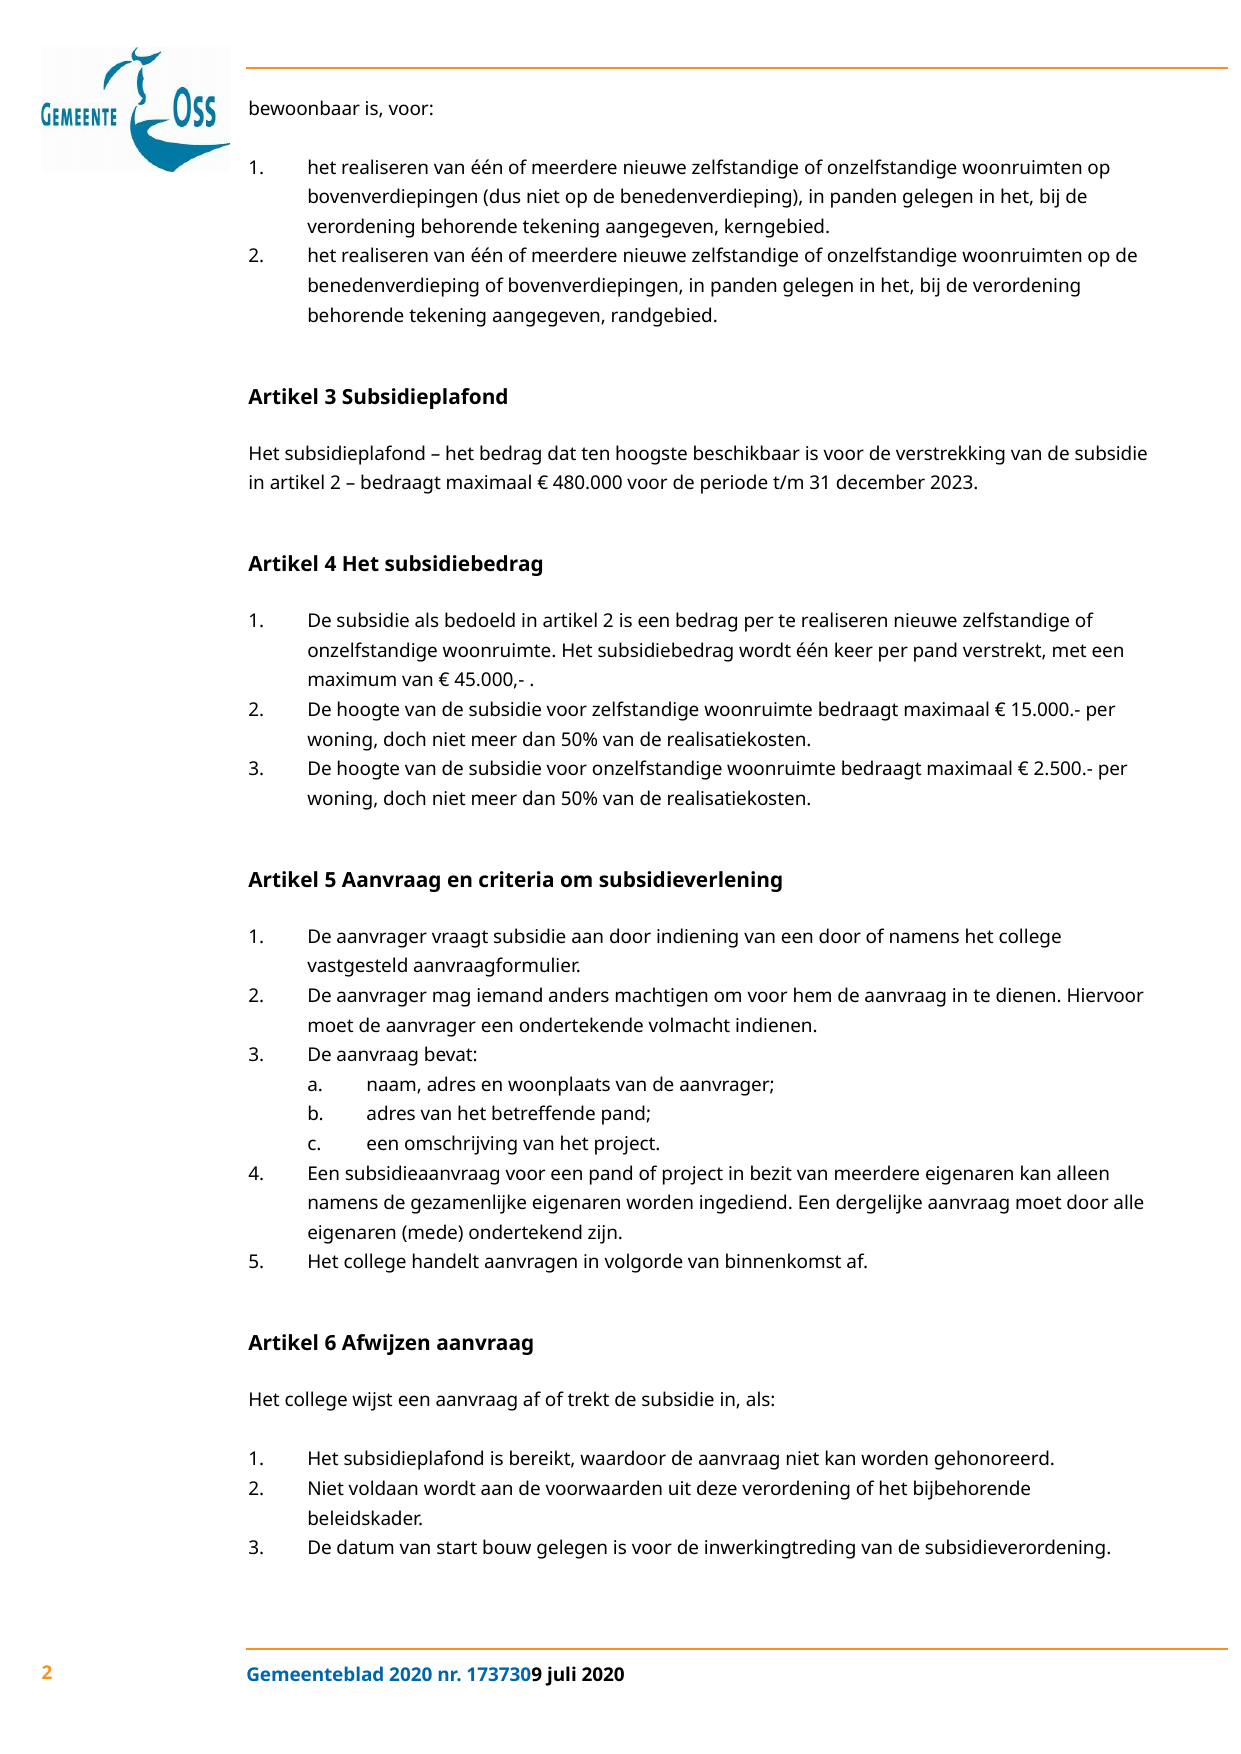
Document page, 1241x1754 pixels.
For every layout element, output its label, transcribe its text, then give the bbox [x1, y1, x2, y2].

list De aanvraag bevat: [248, 1041, 1152, 1067]
list De subsidie als bedoeld in artikel 2 is een bedrag per te realiseren nieuwe zelfstandige of onzelfstandige woonruimte. Het subsidiebedrag wordt één keer per pand verstrekt, met een maximum van € 45.000,- . [248, 607, 1152, 692]
text Het subsidieplafond – het bedrag dat ten hoogste beschikbaar is voor de verstrekking van de subsidie in artikel 2 – bedraagt maximaal € 480.000 voor de periode t/m 31 december 2023. [248, 440, 1152, 495]
list het realiseren van één of meerdere nieuwe zelfstandige of onzelfstandige woonruimten op bovenverdiepingen (dus niet op de benedenverdieping), in panden gelegen in het, bij de verordening behorende tekening aangegeven, kerngebied. [248, 154, 1152, 239]
list het realiseren van één of meerdere nieuwe zelfstandige of onzelfstandige woonruimten op de benedenverdieping of bovenverdiepingen, in panden gelegen in het, bij de verordening behorende tekening aangegeven, randgebied. [248, 243, 1152, 328]
list De aanvrager mag iemand anders machtigen om voor hem de aanvraag in te dienen. Hiervoor moet de aanvrager een ondertekende volmacht indienen. [248, 982, 1152, 1037]
list Een subsidieaanvraag voor een pand of project in bezit van meerdere eigenaren kan alleen namens de gezamenlijke eigenaren worden ingediend. Een dergelijke aanvraag moet door alle eigenaren (mede) ondertekend zijn. [248, 1160, 1152, 1244]
text Artikel 5 Aanvraag en criteria om subsidieverlening [248, 865, 1152, 893]
list De hoogte van de subsidie voor zelfstandige woonruimte bedraagt maximaal € 15.000.- per woning, doch niet meer dan 50% van de realisatiekosten. [248, 696, 1152, 752]
list De hoogte van de subsidie voor onzelfstandige woonruimte bedraagt maximaal € 2.500.- per woning, doch niet meer dan 50% van de realisatiekosten. [248, 755, 1152, 811]
picture [41, 47, 231, 172]
list Het college handelt aanvragen in volgorde van binnenkomst af. [248, 1248, 1152, 1274]
text Artikel 3 Subsidieplafond [248, 382, 1152, 410]
list De aanvrager vraagt subsidie aan door indiening van een door of namens het college vastgesteld aanvraagformulier. [248, 923, 1152, 978]
text bewoonbaar is, voor: [248, 95, 1152, 121]
text Het college wijst een aanvraag af of trekt de subsidie in, als: [248, 1386, 1152, 1412]
list adres van het betreffende pand; [307, 1101, 1152, 1126]
list Niet voldaan wordt aan de voorwaarden uit deze verordening of het bijbehorende beleidskader. [248, 1475, 1152, 1531]
list een omschrijving van het project. [307, 1130, 1152, 1156]
list De datum van start bouw gelegen is voor de inwerkingtreding van de subsidieverordening. [248, 1534, 1152, 1560]
list Het subsidieplafond is bereikt, waardoor de aanvraag niet kan worden gehonoreerd. [248, 1446, 1152, 1471]
list naam, adres en woonplaats van de aanvrager; [307, 1071, 1152, 1097]
text Artikel 4 Het subsidiebedrag [248, 549, 1152, 578]
text Artikel 6 Afwijzen aanvraag [248, 1328, 1152, 1357]
